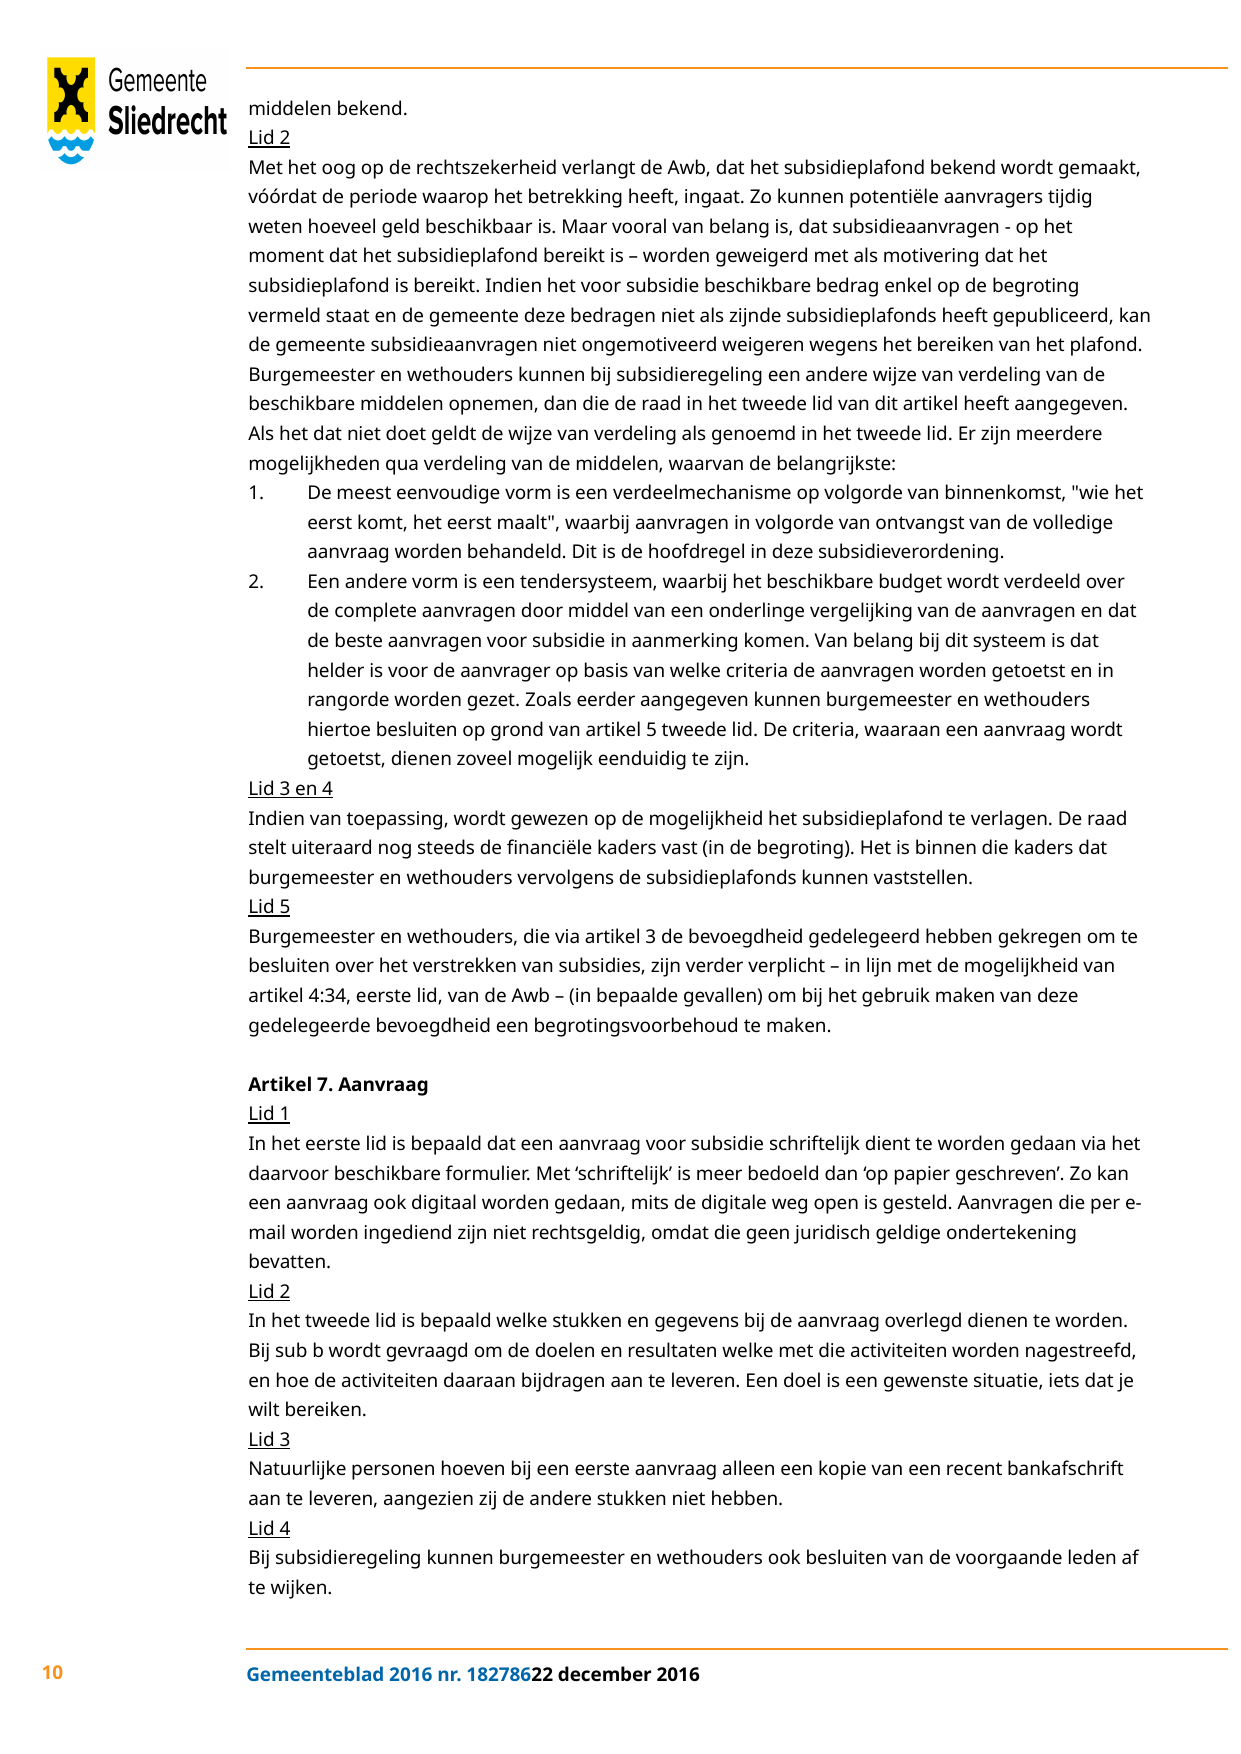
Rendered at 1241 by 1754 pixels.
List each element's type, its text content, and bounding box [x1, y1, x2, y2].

text Lid 1 [248, 1101, 1152, 1126]
text Burgemeester en wethouders, die via artikel 3 de bevoegdheid gedelegeerd hebben gekregen om te besluiten over het verstrekken van subsidies, zijn verder verplicht – in lijn met de mogelijkheid van artikel 4:34, eerste lid, van de Awb – (in bepaalde gevallen) om bij het gebruik maken van deze gedelegeerde bevoegdheid een begrotingsvoorbehoud te maken. [248, 923, 1152, 1038]
text In het eerste lid is bepaald dat een aanvraag voor subsidie schriftelijk dient te worden gedaan via het daarvoor beschikbare formulier. Met ‘schriftelijk’ is meer bedoeld dan ‘op papier geschreven’. Zo kan een aanvraag ook digitaal worden gedaan, mits de digitale weg open is gesteld. Aanvragen die per e-mail worden ingediend zijn niet rechtsgeldig, omdat die geen juridisch geldige ondertekening bevatten. [248, 1130, 1152, 1274]
text Artikel 7. Aanvraag [248, 1071, 1152, 1097]
text Lid 3 en 4 [248, 775, 1152, 801]
text Lid 2 [248, 1278, 1152, 1304]
text Lid 3 [248, 1426, 1152, 1452]
text Lid 2 [248, 124, 1152, 150]
text Bij subsidieregeling kunnen burgemeester en wethouders ook besluiten van de voorgaande leden af te wijken. [248, 1544, 1152, 1600]
text Met het oog op de rechtszekerheid verlangt de Awb, dat het subsidieplafond bekend wordt gemaakt, vóórdat de periode waarop het betrekking heeft, ingaat. Zo kunnen potentiële aanvragers tijdig weten hoeveel geld beschikbaar is. Maar vooral van belang is, dat subsidieaanvragen - op het moment dat het subsidieplafond bereikt is – worden geweigerd met als motivering dat het subsidieplafond is bereikt. Indien het voor subsidie beschikbare bedrag enkel op de begroting vermeld staat en de gemeente deze bedragen niet als zijnde subsidieplafonds heeft gepubliceerd, kan de gemeente subsidieaanvragen niet ongemotiveerd weigeren wegens het bereiken van het plafond. [248, 154, 1152, 357]
picture [41, 47, 231, 172]
list De meest eenvoudige vorm is een verdeelmechanisme op volgorde van binnenkomst, "wie het eerst komt, het eerst maalt", waarbij aanvragen in volgorde van ontvangst van de volledige aanvraag worden behandeld. Dit is de hoofdregel in deze subsidieverordening. [248, 479, 1152, 564]
list Een andere vorm is een tendersysteem, waarbij het beschikbare budget wordt verdeeld over de complete aanvragen door middel van een onderlinge vergelijking van de aanvragen en dat de beste aanvragen voor subsidie in aanmerking komen. Van belang bij dit systeem is dat helder is voor de aanvrager op basis van welke criteria de aanvragen worden getoetst en in rangorde worden gezet. Zoals eerder aangegeven kunnen burgemeester en wethouders hiertoe besluiten op grond van artikel 5 tweede lid. De criteria, waaraan een aanvraag wordt getoetst, dienen zoveel mogelijk eenduidig te zijn. [248, 568, 1152, 771]
text Burgemeester en wethouders kunnen bij subsidieregeling een andere wijze van verdeling van de beschikbare middelen opnemen, dan die de raad in het tweede lid van dit artikel heeft aangegeven. Als het dat niet doet geldt de wijze van verdeling als genoemd in het tweede lid. Er zijn meerdere mogelijkheden qua verdeling van de middelen, waarvan de belangrijkste: [248, 361, 1152, 476]
text Indien van toepassing, wordt gewezen op de mogelijkheid het subsidieplafond te verlagen. De raad stelt uiteraard nog steeds de financiële kaders vast (in de begroting). Het is binnen die kaders dat burgemeester en wethouders vervolgens de subsidieplafonds kunnen vaststellen. [248, 805, 1152, 890]
text Lid 5 [248, 893, 1152, 919]
text Lid 4 [248, 1515, 1152, 1541]
text In het tweede lid is bepaald welke stukken en gegevens bij de aanvraag overlegd dienen te worden. [248, 1308, 1152, 1333]
text Natuurlijke personen hoeven bij een eerste aanvraag alleen een kopie van een recent bankafschrift aan te leveren, aangezien zij de andere stukken niet hebben. [248, 1456, 1152, 1511]
text Bij sub b wordt gevraagd om de doelen en resultaten welke met die activiteiten worden nagestreefd, en hoe de activiteiten daaraan bijdragen aan te leveren. Een doel is een gewenste situatie, iets dat je wilt bereiken. [248, 1337, 1152, 1422]
text middelen bekend. [248, 95, 1152, 121]
